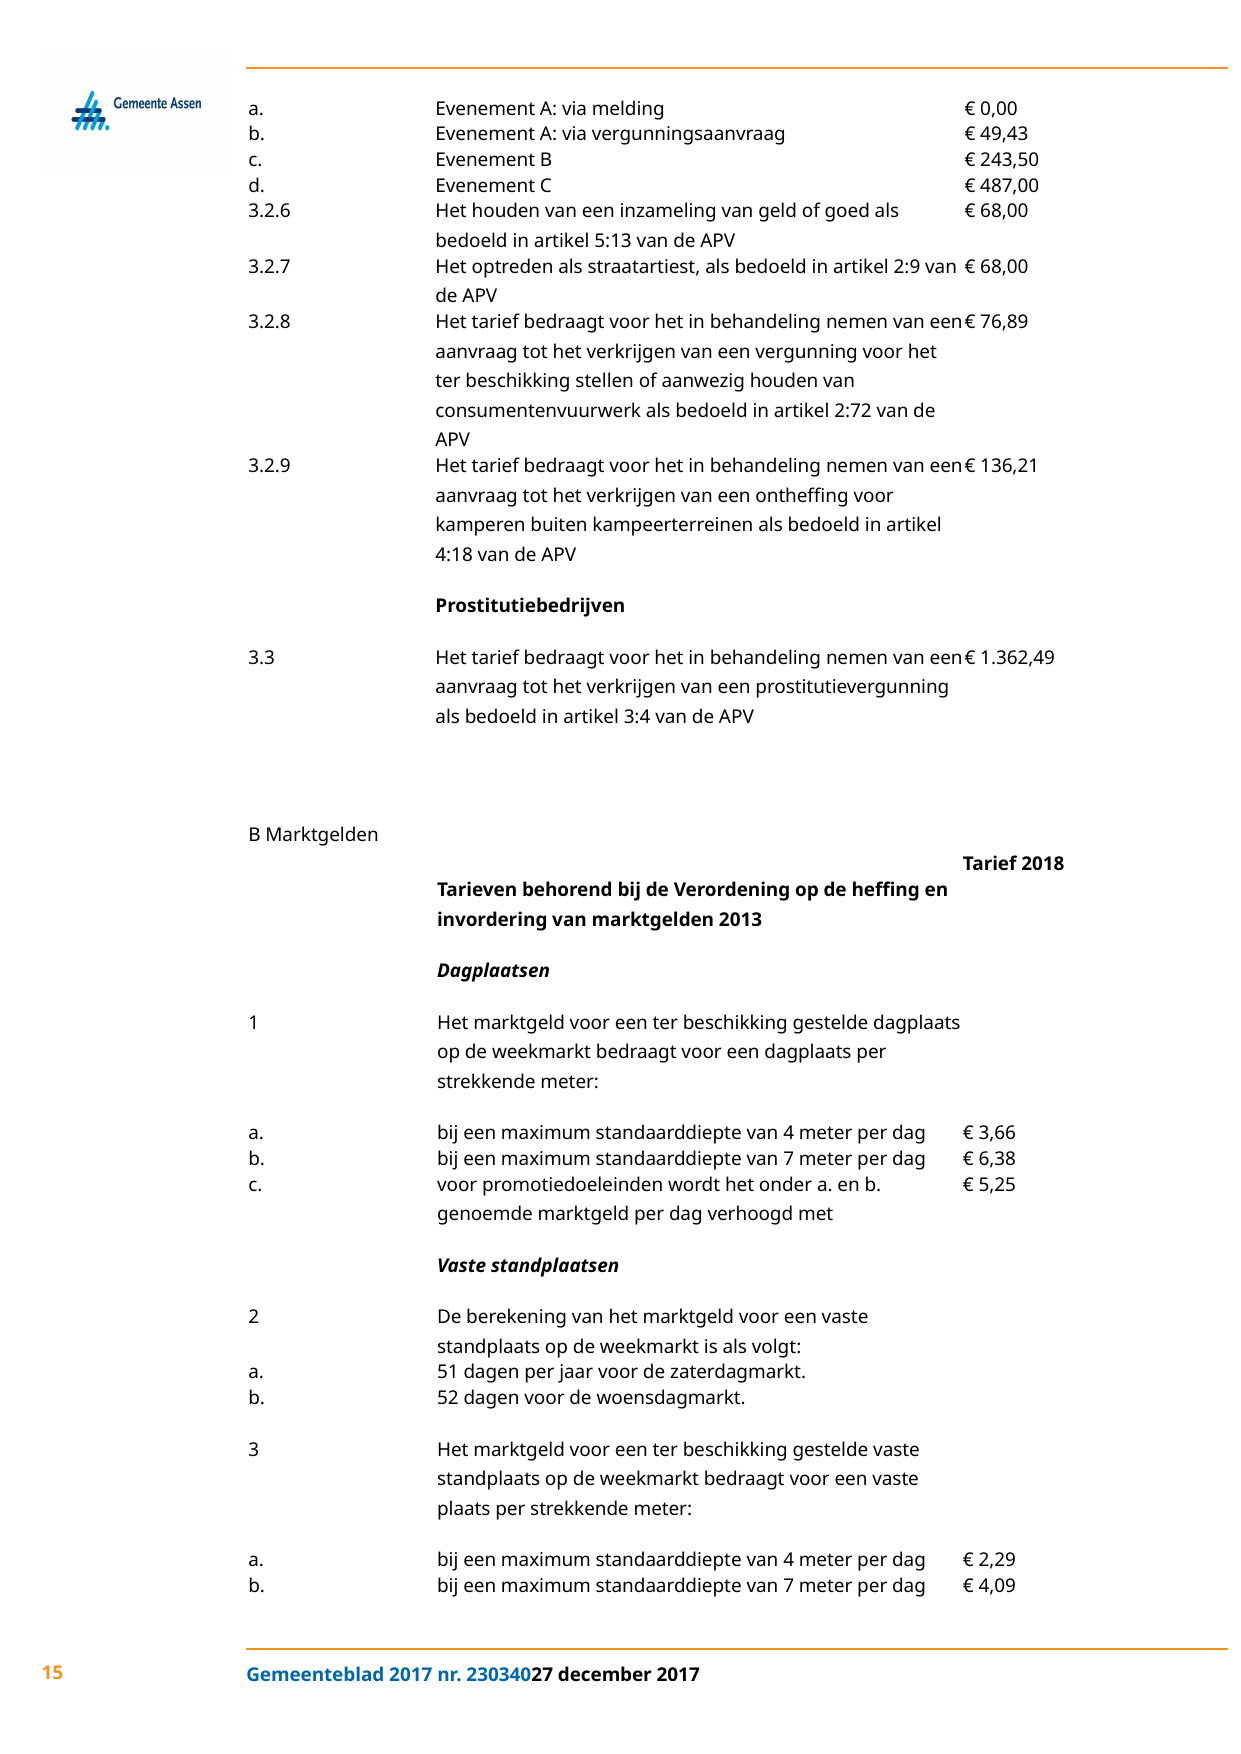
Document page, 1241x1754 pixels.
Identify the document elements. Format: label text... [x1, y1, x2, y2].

table_cell Het tarief bedraagt voor het in behandeling nemen van een aanvraag tot het verkrijgen van een ontheffing voor kamperen buiten kampeerterreinen als bedoeld in artikel 4:18 van de APV [435, 453, 964, 567]
table_cell [248, 1252, 437, 1278]
table_cell [248, 593, 435, 618]
table_cell a. [248, 1359, 437, 1384]
table_cell € 49,43 [964, 121, 1152, 146]
table_cell bij een maximum standaarddiepte van 4 meter per dag [437, 1547, 963, 1572]
table_cell 2 [248, 1304, 437, 1359]
table_cell b. [248, 1572, 437, 1598]
table_cell [248, 567, 435, 593]
table_cell [963, 1359, 1152, 1384]
table_cell 51 dagen per jaar voor de zaterdagmarkt. [437, 1359, 963, 1384]
table_cell 3 [248, 1436, 437, 1521]
table_cell [963, 1410, 1152, 1436]
table_cell c. [248, 146, 435, 172]
table_cell [963, 983, 1152, 1009]
table_cell Evenement A: via vergunningsaanvraag [435, 121, 964, 146]
table_cell [437, 1521, 963, 1547]
table_cell [963, 1252, 1152, 1278]
table_cell voor promotiedoeleinden wordt het onder a. en b. genoemde marktgeld per dag verhoogd met [437, 1171, 963, 1226]
table_cell Het marktgeld voor een ter beschikking gestelde dagplaats op de weekmarkt bedraagt voor een dagplaats per strekkende meter: [437, 1009, 963, 1094]
table_cell € 68,00 [964, 253, 1152, 308]
table_cell Het optreden als straatartiest, als bedoeld in artikel 2:9 van de APV [435, 253, 964, 308]
table_header [248, 851, 437, 876]
table_cell € 1.362,49 [964, 644, 1152, 729]
table_cell [437, 1278, 963, 1303]
table_cell [435, 618, 964, 644]
table_cell [964, 618, 1152, 644]
table_cell [963, 1278, 1152, 1303]
table_cell bij een maximum standaarddiepte van 4 meter per dag [437, 1120, 963, 1145]
table_cell a. [248, 1547, 437, 1572]
table_cell [963, 1436, 1152, 1521]
table_cell € 136,21 [964, 453, 1152, 567]
table_cell [437, 1226, 963, 1252]
table_cell [248, 983, 437, 1009]
table_cell Vaste standplaatsen [437, 1252, 963, 1278]
table_cell Dagplaatsen [437, 958, 963, 983]
table_cell Evenement B [435, 146, 964, 172]
table_cell [964, 567, 1152, 593]
table_cell Evenement C [435, 172, 964, 198]
table_cell a. [248, 95, 435, 121]
table_cell Het tarief bedraagt voor het in behandeling nemen van een aanvraag tot het verkrijgen van een vergunning voor het ter beschikking stellen of aanwezig houden van consumentenvuurwerk als bedoeld in artikel 2:72 van de APV [435, 308, 964, 452]
table_cell € 5,25 [963, 1171, 1152, 1226]
table_cell € 2,29 [963, 1547, 1152, 1572]
table_cell Prostitutiebedrijven [435, 593, 964, 618]
table_cell [248, 1226, 437, 1252]
table_cell [963, 958, 1152, 983]
table_cell 3.2.7 [248, 253, 435, 308]
table_cell bij een maximum standaarddiepte van 7 meter per dag [437, 1145, 963, 1171]
table_header [437, 851, 963, 876]
table_cell Het marktgeld voor een ter beschikking gestelde vaste standplaats op de weekmarkt bedraagt voor een vaste plaats per strekkende meter: [437, 1436, 963, 1521]
table_cell [963, 1385, 1152, 1410]
table_cell [437, 1094, 963, 1119]
table_cell Tarieven behorend bij de Verordening op de heffing en invordering van marktgelden 2013 [437, 876, 963, 932]
table_cell [437, 932, 963, 957]
table_cell [248, 932, 437, 957]
table_header Tarief 2018 [963, 851, 1152, 876]
table_cell € 487,00 [964, 172, 1152, 198]
table_cell € 243,50 [964, 146, 1152, 172]
table_cell [963, 1009, 1152, 1094]
table_cell 3.2.9 [248, 453, 435, 567]
table_cell € 76,89 [964, 308, 1152, 452]
table_cell [248, 958, 437, 983]
table_cell € 0,00 [964, 95, 1152, 121]
table_cell bij een maximum standaarddiepte van 7 meter per dag [437, 1572, 963, 1598]
table_cell Evenement A: via melding [435, 95, 964, 121]
table_cell [248, 1094, 437, 1119]
table_cell [435, 567, 964, 593]
table_cell 3.2.6 [248, 198, 435, 253]
table_cell [437, 983, 963, 1009]
table_cell € 6,38 [963, 1145, 1152, 1171]
table_cell € 3,66 [963, 1120, 1152, 1145]
picture [41, 47, 231, 172]
table_cell [964, 593, 1152, 618]
table_cell Het houden van een inzameling van geld of goed als bedoeld in artikel 5:13 van de APV [435, 198, 964, 253]
table_cell c. [248, 1171, 437, 1226]
table_cell [248, 1278, 437, 1303]
table_cell Het tarief bedraagt voor het in behandeling nemen van een aanvraag tot het verkrijgen van een prostitutievergunning als bedoeld in artikel 3:4 van de APV [435, 644, 964, 729]
table_cell b. [248, 1385, 437, 1410]
table_cell d. [248, 172, 435, 198]
text B Marktgelden [248, 821, 1152, 847]
table_cell [248, 876, 437, 932]
table_cell b. [248, 121, 435, 146]
table_cell [248, 1410, 437, 1436]
table_cell a. [248, 1120, 437, 1145]
table_cell [963, 1094, 1152, 1119]
table_cell 1 [248, 1009, 437, 1094]
table_cell [248, 1521, 437, 1547]
table_cell [248, 618, 435, 644]
table_cell [963, 876, 1152, 932]
table_cell [963, 932, 1152, 957]
table_cell 52 dagen voor de woensdagmarkt. [437, 1385, 963, 1410]
table_cell [963, 1521, 1152, 1547]
table_cell De berekening van het marktgeld voor een vaste standplaats op de weekmarkt is als volgt: [437, 1304, 963, 1359]
table_cell [963, 1304, 1152, 1359]
table_cell [437, 1410, 963, 1436]
table_cell b. [248, 1145, 437, 1171]
table_cell 3.3 [248, 644, 435, 729]
table_cell 3.2.8 [248, 308, 435, 452]
table_cell € 4,09 [963, 1572, 1152, 1598]
table_cell € 68,00 [964, 198, 1152, 253]
table_cell [963, 1226, 1152, 1252]
